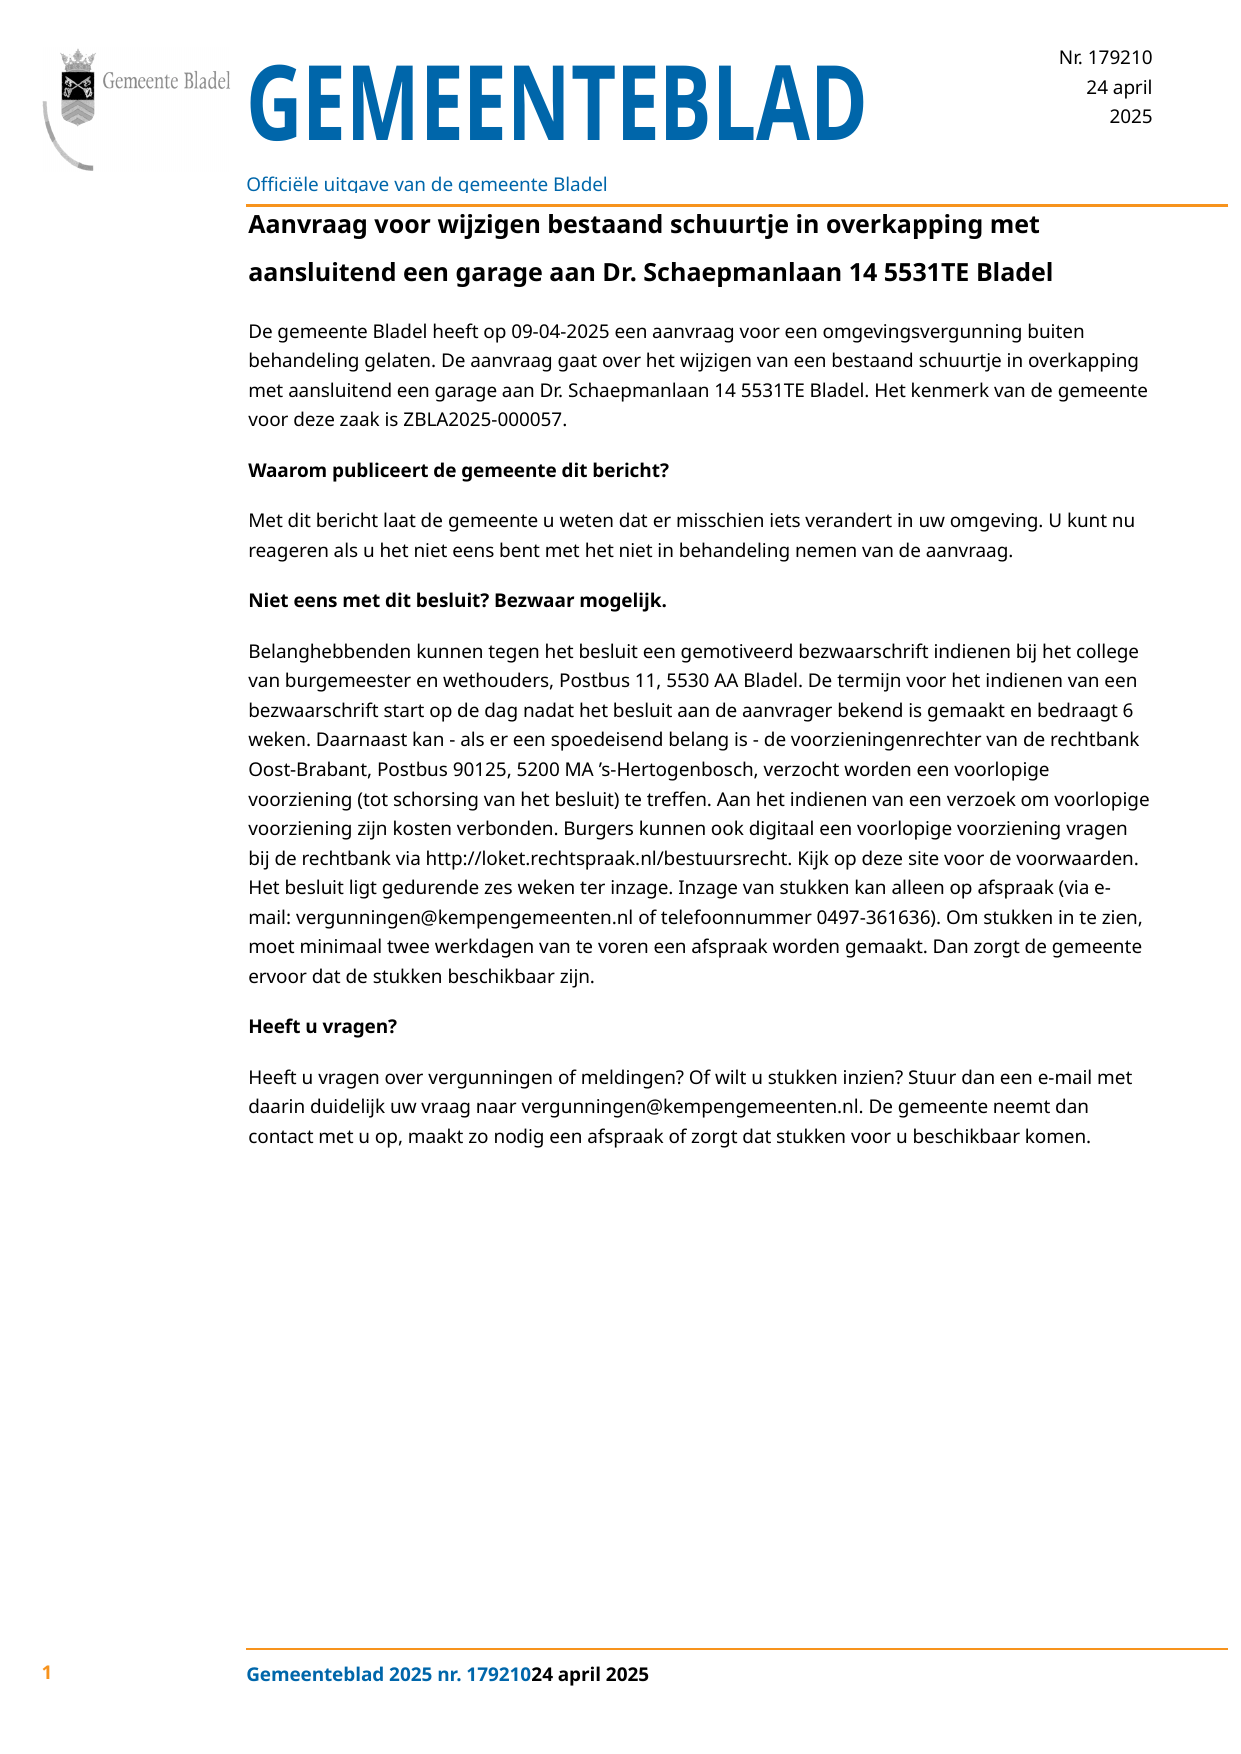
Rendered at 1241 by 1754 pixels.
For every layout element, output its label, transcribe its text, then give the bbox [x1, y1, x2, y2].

text Heeft u vragen over vergunningen of meldingen? Of wilt u stukken inzien? Stuur dan een e-mail met daarin duidelijk uw vraag naar vergunningen@kempengemeenten.nl. De gemeente neemt dan contact met u op, maakt zo nodig een afspraak of zorgt dat stukken voor u beschikbaar komen. [248, 1064, 1152, 1149]
text De gemeente Bladel heeft op 09-04-2025 een aanvraag voor een omgevingsvergunning buiten behandeling gelaten. De aanvraag gaat over het wijzigen van een bestaand schuurtje in overkapping met aansluitend een garage aan Dr. Schaepmanlaan 14 5531TE Bladel. Het kenmerk van de gemeente voor deze zaak is ZBLA2025-000057. [248, 318, 1152, 432]
text Waarom publiceert de gemeente dit bericht? [248, 457, 1152, 483]
picture [41, 47, 231, 172]
text Niet eens met dit besluit? Bezwaar mogelijk. [248, 587, 1152, 613]
text Met dit bericht laat de gemeente u weten dat er misschien iets verandert in uw omgeving. U kunt nu reageren als u het niet eens bent met het niet in behandeling nemen van de aanvraag. [248, 507, 1152, 563]
text Aanvraag voor wijzigen bestaand schuurtje in overkapping met aansluitend een garage aan Dr. Schaepmanlaan 14 5531TE Bladel [248, 207, 1152, 288]
text Heeft u vragen? [248, 1014, 1152, 1039]
text Belanghebbenden kunnen tegen het besluit een gemotiveerd bezwaarschrift indienen bij het college van burgemeester en wethouders, Postbus 11, 5530 AA Bladel. De termijn voor het indienen van een bezwaarschrift start op de dag nadat het besluit aan de aanvrager bekend is gemaakt en bedraagt 6 weken. Daarnaast kan - als er een spoedeisend belang is - de voorzieningenrechter van de rechtbank Oost-Brabant, Postbus 90125, 5200 MA ’s-Hertogenbosch, verzocht worden een voorlopige voorziening (tot schorsing van het besluit) te treffen. Aan het indienen van een verzoek om voorlopige voorziening zijn kosten verbonden. Burgers kunnen ook digitaal een voorlopige voorziening vragen bij de rechtbank via http://loket.rechtspraak.nl/bestuursrecht. Kijk op deze site voor de voorwaarden. Het besluit ligt gedurende zes weken ter inzage. Inzage van stukken kan alleen op afspraak (via e-mail: vergunningen@kempengemeenten.nl of telefoonnummer 0497-361636). Om stukken in te zien, moet minimaal twee werkdagen van te voren een afspraak worden gemaakt. Dan zorgt de gemeente ervoor dat de stukken beschikbaar zijn. [248, 638, 1152, 989]
